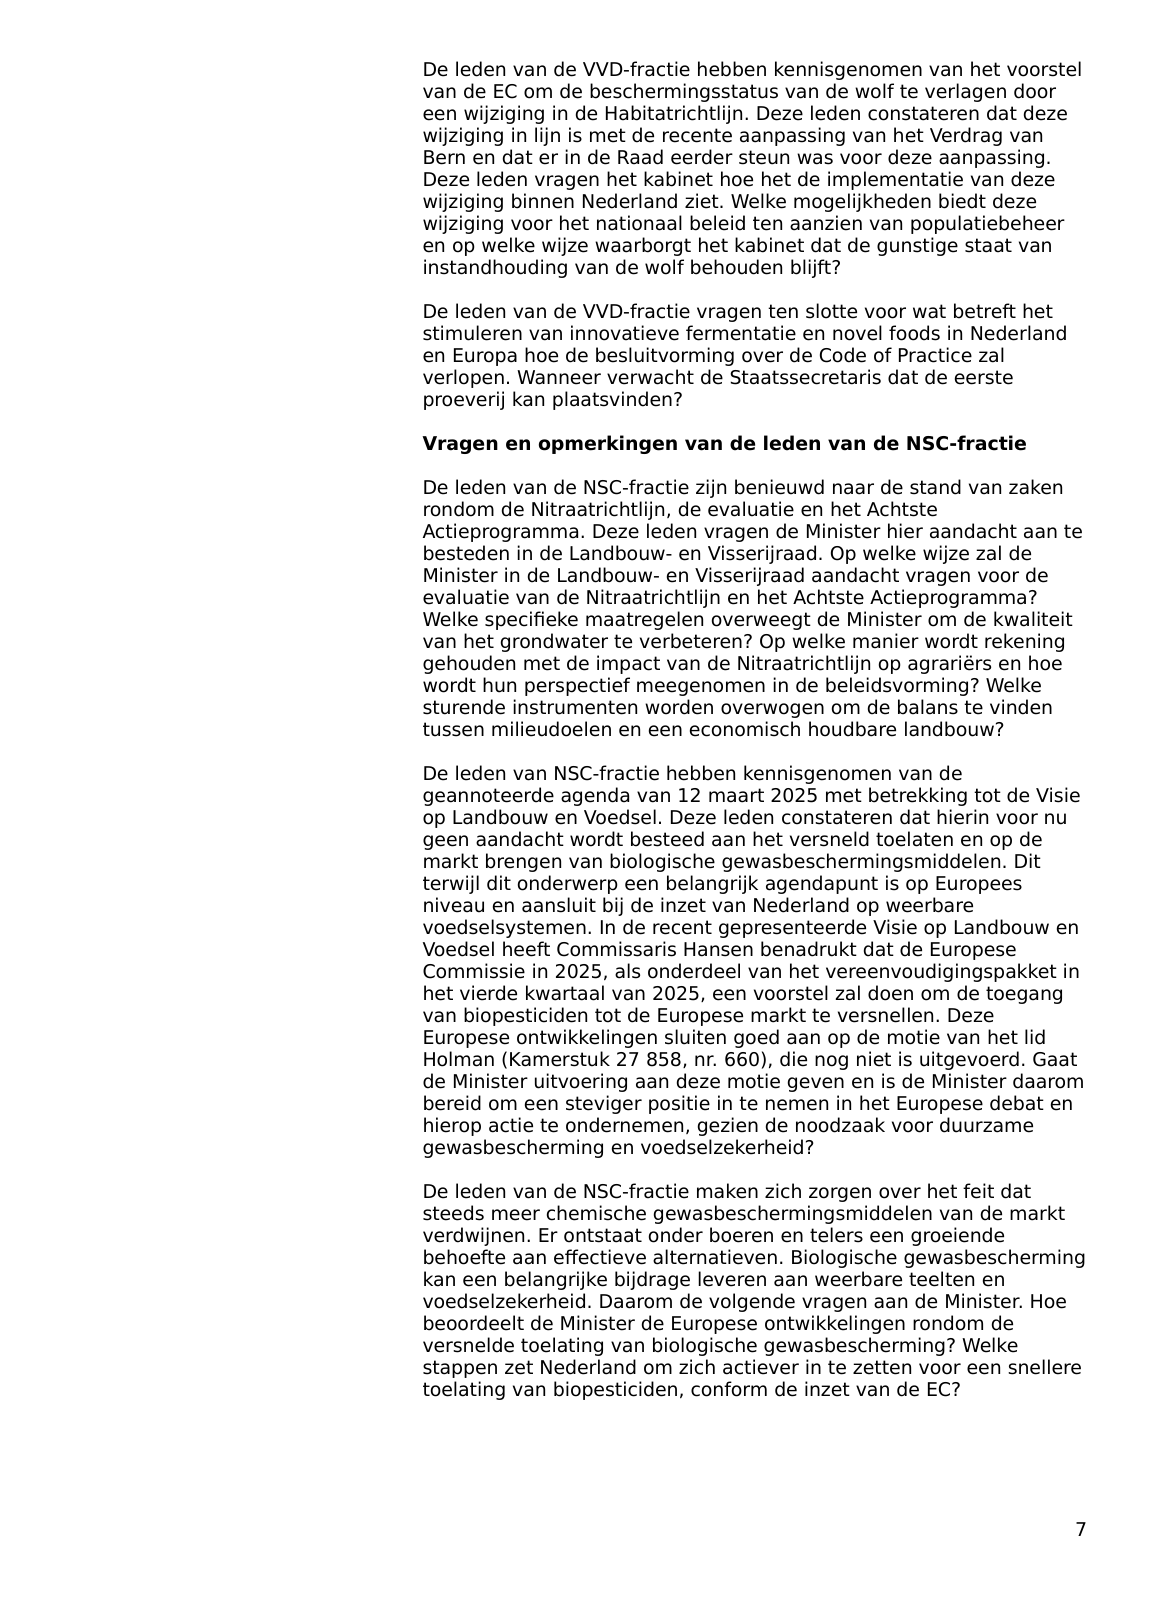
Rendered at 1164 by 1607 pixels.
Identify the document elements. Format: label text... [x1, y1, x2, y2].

text De leden van de VVD-fractie hebben kennisgenomen van het voorstel van de EC om de beschermingsstatus van de wolf te verlagen door een wijziging in de Habitatrichtlijn. Deze leden constateren dat deze wijziging in lijn is met de recente aanpassing van het Verdrag van Bern en dat er in de Raad eerder steun was voor deze aanpassing. Deze leden vragen het kabinet hoe het de implementatie van deze wijziging binnen Nederland ziet. Welke mogelijkheden biedt deze wijziging voor het nationaal beleid ten aanzien van populatiebeheer en op welke wijze waarborgt het kabinet dat de gunstige staat van instandhouding van de wolf behouden blijft? [422, 59, 1087, 279]
subtitle Vragen en opmerkingen van de leden van de NSC-fractie [422, 433, 1087, 455]
text De leden van NSC-fractie hebben kennisgenomen van de geannoteerde agenda van 12 maart 2025 met betrekking tot de Visie op Landbouw en Voedsel. Deze leden constateren dat hierin voor nu geen aandacht wordt besteed aan het versneld toelaten en op de markt brengen van biologische gewasbeschermingsmiddelen. Dit terwijl dit onderwerp een belangrijk agendapunt is op Europees niveau en aansluit bij de inzet van Nederland op weerbare voedselsystemen. In de recent gepresenteerde Visie op Landbouw en Voedsel heeft Commissaris Hansen benadrukt dat de Europese Commissie in 2025, als onderdeel van het vereenvoudigingspakket in het vierde kwartaal van 2025, een voorstel zal doen om de toegang van biopesticiden tot de Europese markt te versnellen. Deze Europese ontwikkelingen sluiten goed aan op de motie van het lid Holman (Kamerstuk 27 858, nr. 660), die nog niet is uitgevoerd. Gaat de Minister uitvoering aan deze motie geven en is de Minister daarom bereid om een steviger positie in te nemen in het Europese debat en hierop actie te ondernemen, gezien de noodzaak voor duurzame gewasbescherming en voedselzekerheid? [422, 763, 1087, 1159]
text De leden van de VVD-fractie vragen ten slotte voor wat betreft het stimuleren van innovatieve fermentatie en novel foods in Nederland en Europa hoe de besluitvorming over de Code of Practice zal verlopen. Wanneer verwacht de Staatssecretaris dat de eerste proeverij kan plaatsvinden? [422, 301, 1087, 411]
text De leden van de NSC-fractie zijn benieuwd naar de stand van zaken rondom de Nitraatrichtlijn, de evaluatie en het Achtste Actieprogramma. Deze leden vragen de Minister hier aandacht aan te besteden in de Landbouw- en Visserijraad. Op welke wijze zal de Minister in de Landbouw- en Visserijraad aandacht vragen voor de evaluatie van de Nitraatrichtlijn en het Achtste Actieprogramma? Welke specifieke maatregelen overweegt de Minister om de kwaliteit van het grondwater te verbeteren? Op welke manier wordt rekening gehouden met de impact van de Nitraatrichtlijn op agrariërs en hoe wordt hun perspectief meegenomen in de beleidsvorming? Welke sturende instrumenten worden overwogen om de balans te vinden tussen milieudoelen en een economisch houdbare landbouw? [422, 477, 1087, 741]
text De leden van de NSC-fractie maken zich zorgen over het feit dat steeds meer chemische gewasbeschermingsmiddelen van de markt verdwijnen. Er ontstaat onder boeren en telers een groeiende behoefte aan effectieve alternatieven. Biologische gewasbescherming kan een belangrijke bijdrage leveren aan weerbare teelten en voedselzekerheid. Daarom de volgende vragen aan de Minister. Hoe beoordeelt de Minister de Europese ontwikkelingen rondom de versnelde toelating van biologische gewasbescherming? Welke stappen zet Nederland om zich actiever in te zetten voor een snellere toelating van biopesticiden, conform de inzet van de EC? [422, 1181, 1087, 1401]
